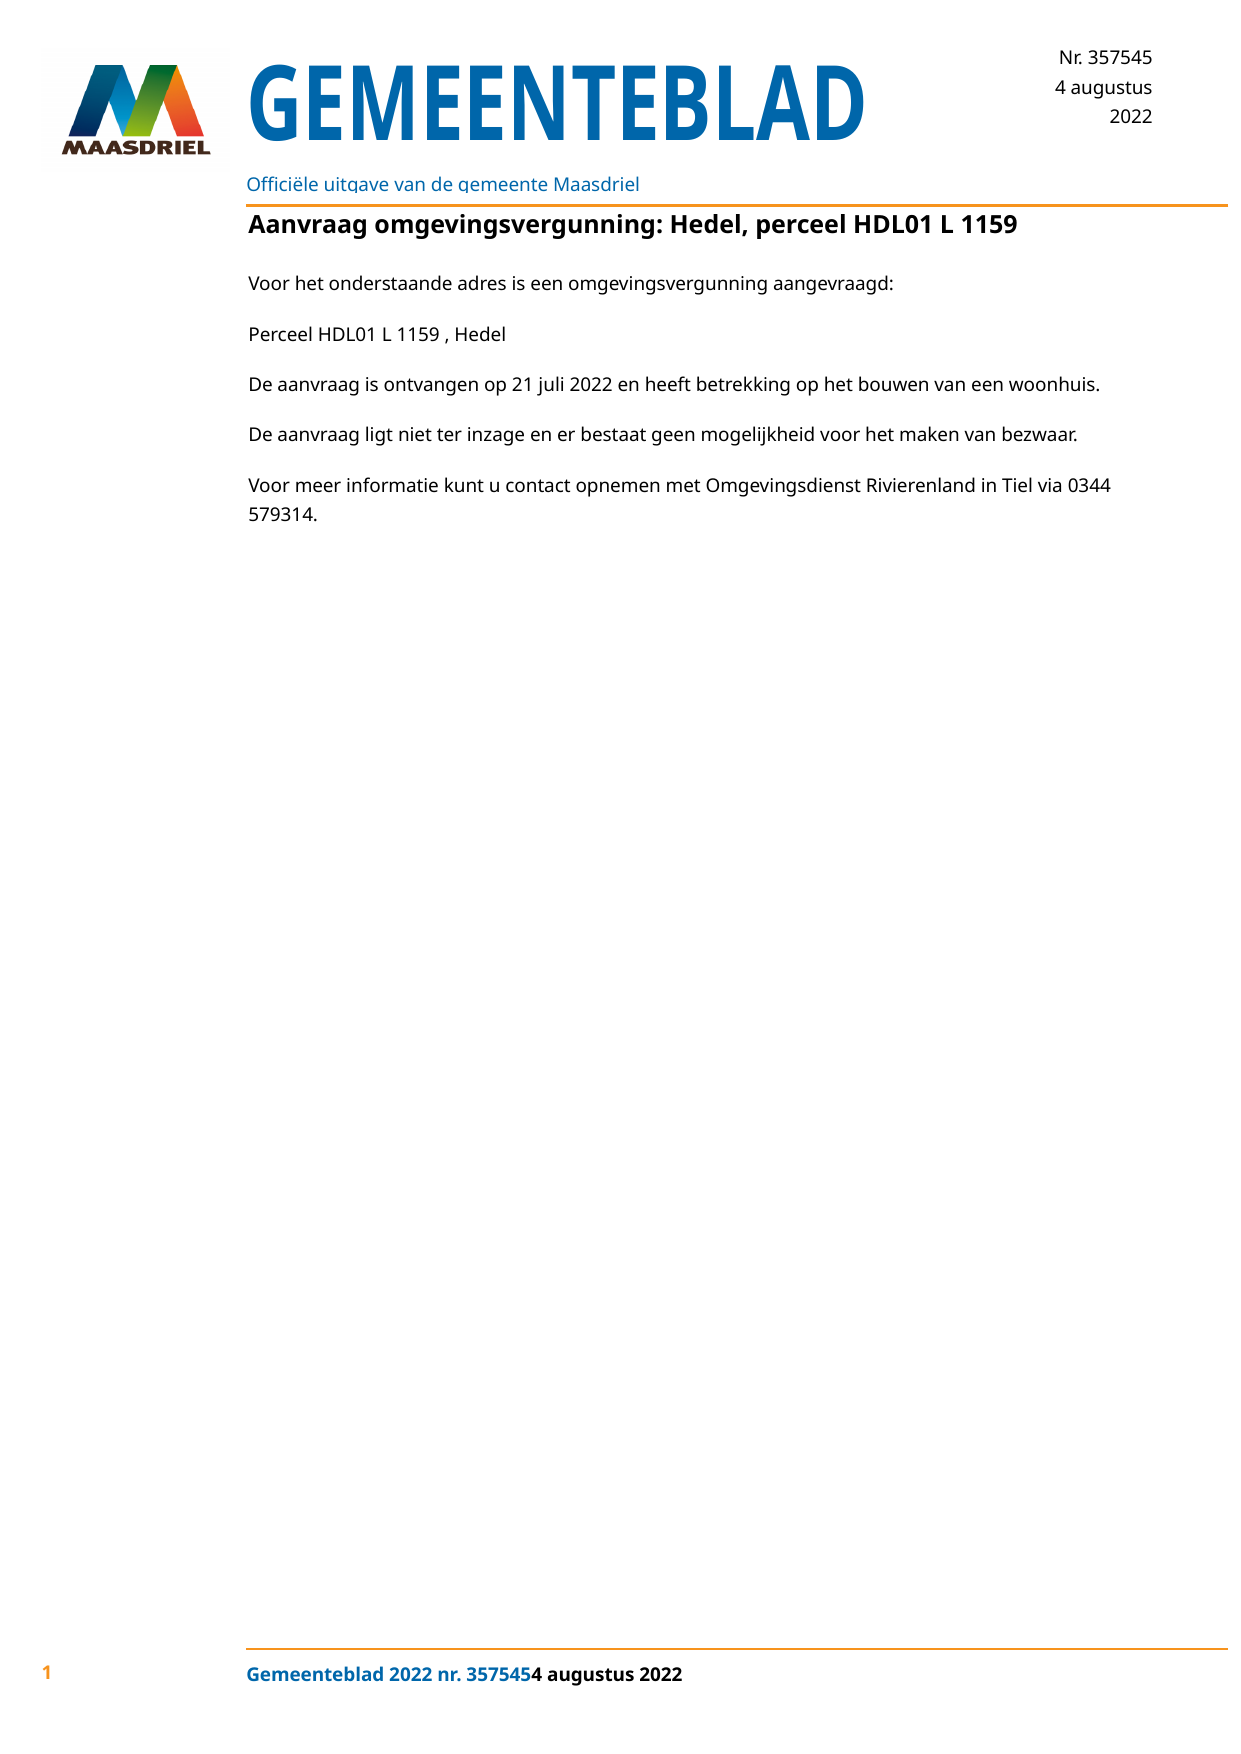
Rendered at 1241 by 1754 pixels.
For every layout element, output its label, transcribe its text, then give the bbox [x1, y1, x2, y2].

picture [41, 47, 231, 172]
text Voor het onderstaande adres is een omgevingsvergunning aangevraagd: [248, 270, 1152, 296]
text De aanvraag is ontvangen op 21 juli 2022 en heeft betrekking op het bouwen van een woonhuis. [248, 371, 1152, 397]
text Aanvraag omgevingsvergunning: Hedel, perceel HDL01 L 1159 [248, 207, 1152, 241]
text Voor meer informatie kunt u contact opnemen met Omgevingsdienst Rivierenland in Tiel via 0344 579314. [248, 472, 1152, 527]
text Perceel HDL01 L 1159 , Hedel [248, 321, 1152, 346]
text De aanvraag ligt niet ter inzage en er bestaat geen mogelijkheid voor het maken van bezwaar. [248, 422, 1152, 447]
